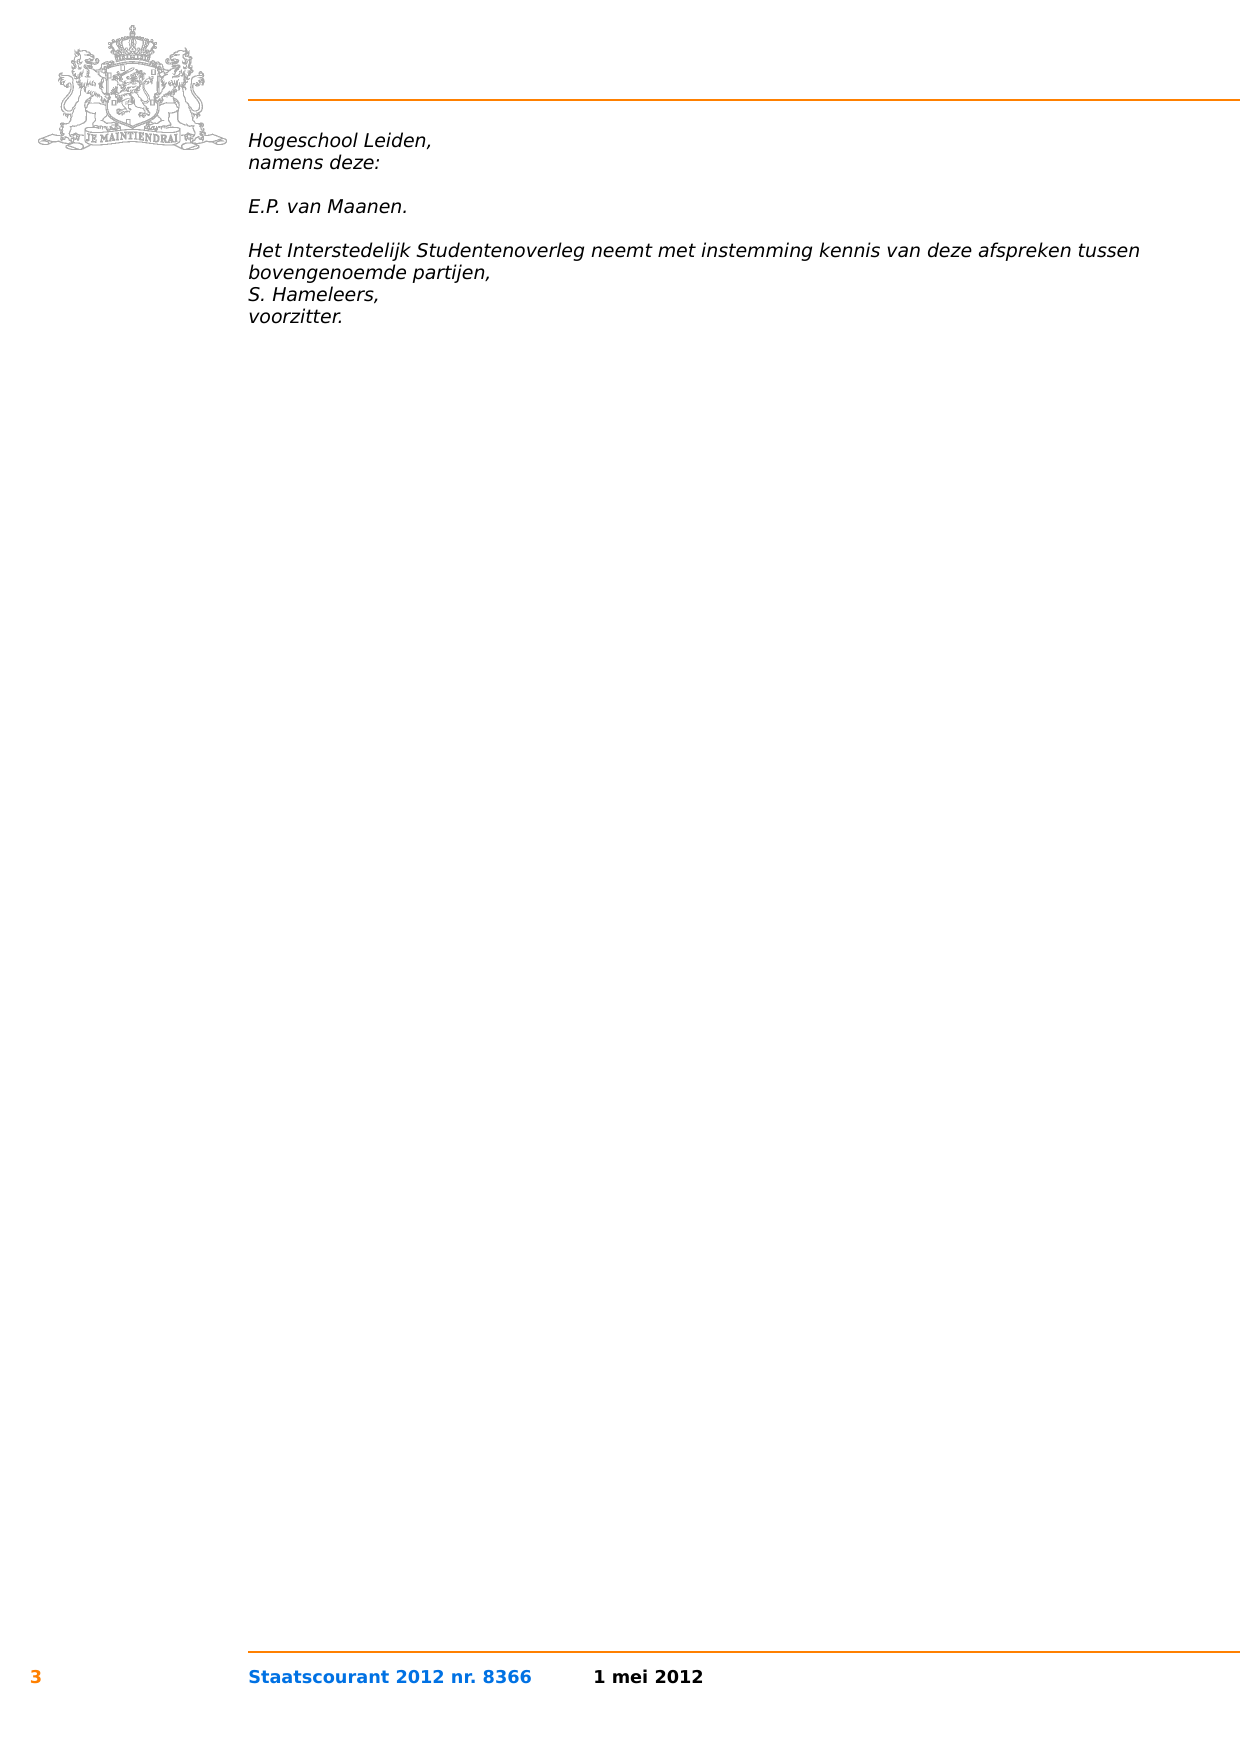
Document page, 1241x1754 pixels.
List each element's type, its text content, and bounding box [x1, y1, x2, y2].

text Hogeschool Leiden, namens deze: E.P. van Maanen. [248, 130, 1163, 218]
picture [38, 25, 227, 150]
text Het Interstedelijk Studentenoverleg neemt met instemming kennis van deze afspreken tussen bovengenoemde partijen, S. Hameleers, voorzitter. [248, 240, 1163, 328]
